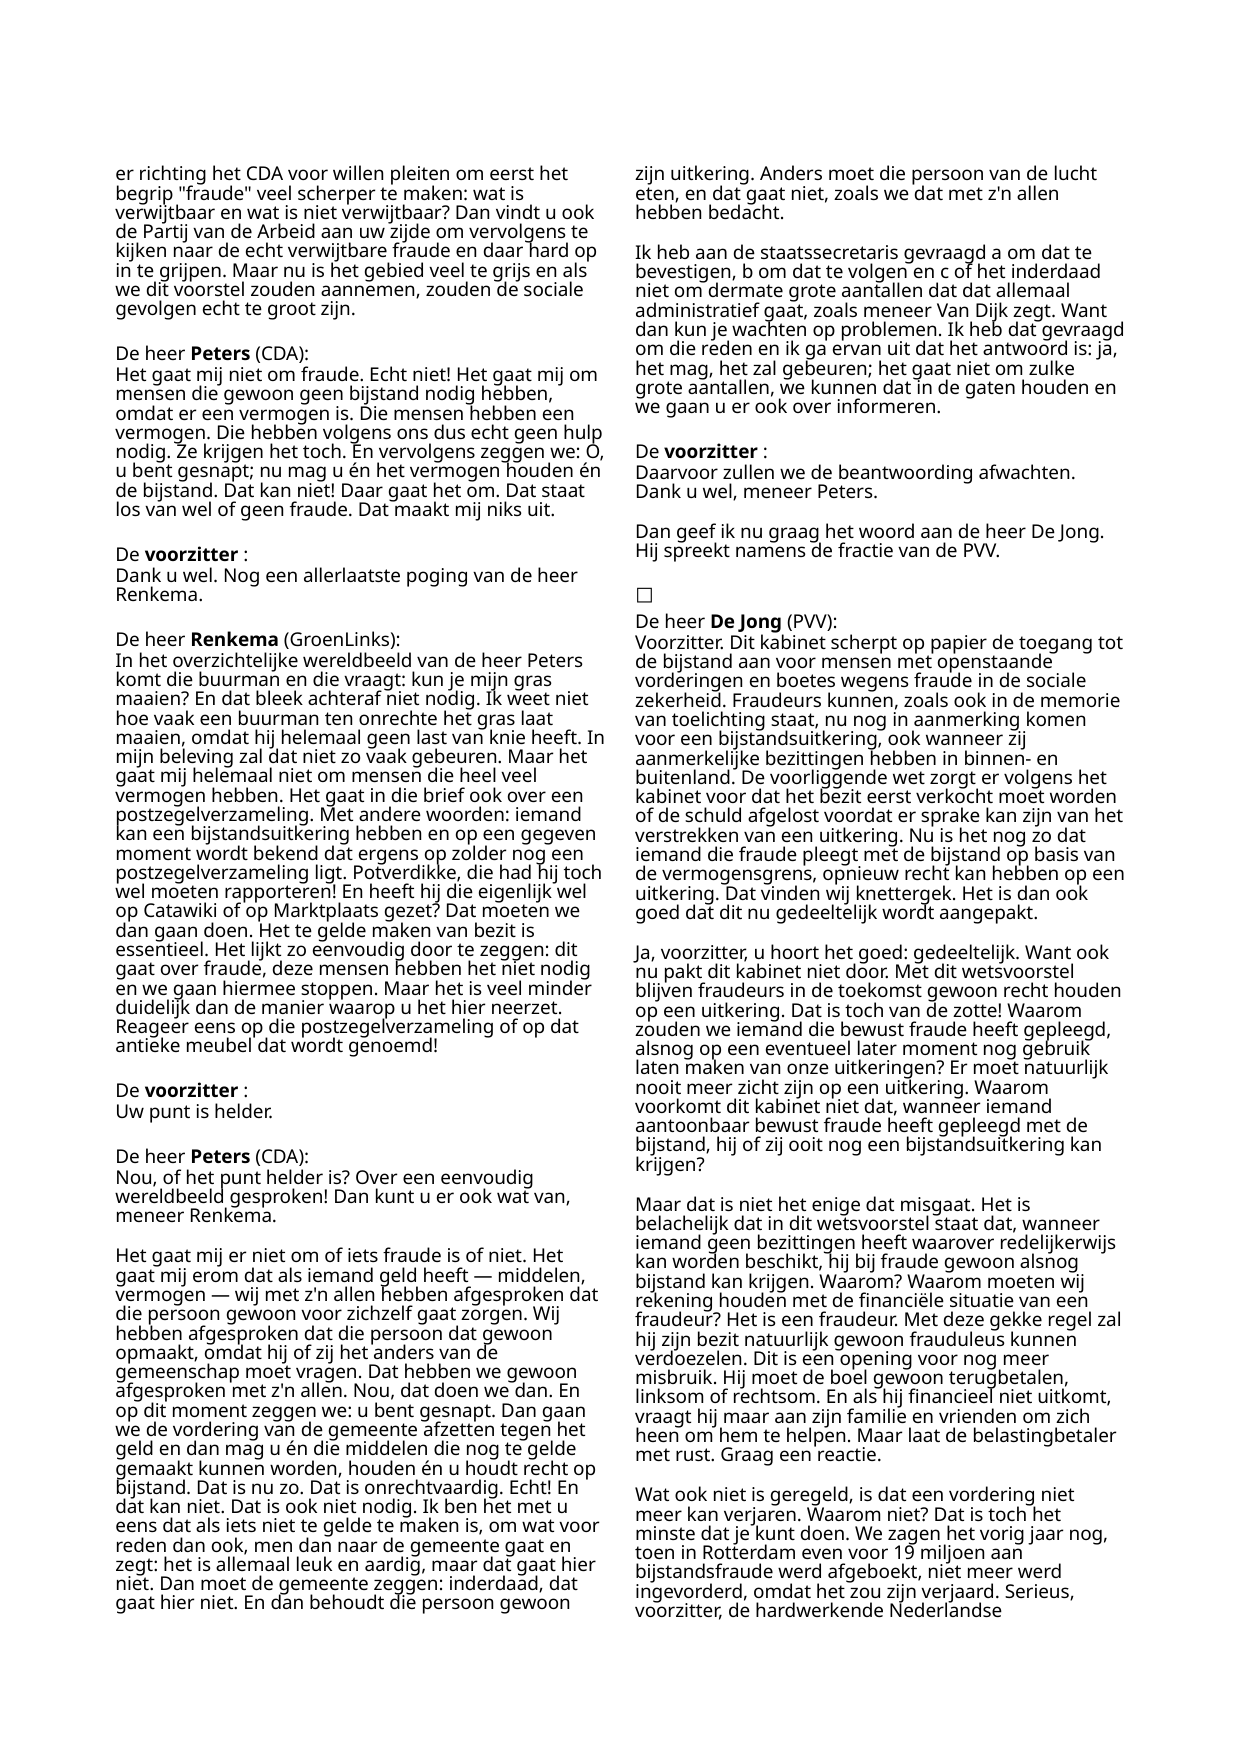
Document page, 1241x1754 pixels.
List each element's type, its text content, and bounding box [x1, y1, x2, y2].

text De heer Peters (CDA): [115, 1143, 605, 1169]
text De voorzitter : [115, 1077, 605, 1103]
text Het gaat mij er niet om of iets fraude is of niet. Het gaat mij erom dat als iemand geld heeft — middelen, vermogen — wij met z'n allen hebben afgesproken dat die persoon gewoon voor zichzelf gaat zorgen. Wij hebben afgesproken dat die persoon dat gewoon opmaakt, omdat hij of zij het anders van de gemeenschap moet vragen. Dat hebben we gewoon afgesproken met z'n allen. Nou, dat doen we dan. En op dit moment zeggen we: u bent gesnapt. Dan gaan we de vordering van de gemeente afzetten tegen het geld en dan mag u én die middelen die nog te gelde gemaakt kunnen worden, houden én u houdt recht op bijstand. Dat is nu zo. Dat is onrechtvaardig. Echt! En dat kan niet. Dat is ook niet nodig. Ik ben het met u eens dat als iets niet te gelde te maken is, om wat voor reden dan ook, men dan naar de gemeente gaat en zegt: het is allemaal leuk en aardig, maar dat gaat hier niet. Dan moet de gemeente zeggen: inderdaad, dat gaat hier niet. En dan behoudt die persoon gewoon [115, 1247, 605, 1614]
text Wat ook niet is geregeld, is dat een vordering niet meer kan verjaren. Waarom niet? Dat is toch het minste dat je kunt doen. We zagen het vorig jaar nog, toen in Rotterdam even voor 19 miljoen aan bijstandsfraude werd afgeboekt, niet meer werd ingevorderd, omdat het zou zijn verjaard. Serieus, voorzitter, de hardwerkende Nederlandse [635, 1486, 1125, 1621]
text zijn uitkering. Anders moet die persoon van de lucht eten, en dat gaat niet, zoals we dat met z'n allen hebben bedacht. [635, 165, 1125, 223]
text ⬜ [635, 582, 1125, 608]
text De heer Peters (CDA): [115, 340, 605, 366]
text Het gaat mij niet om fraude. Echt niet! Het gaat mij om mensen die gewoon geen bijstand nodig hebben, omdat er een vermogen is. Die mensen hebben een vermogen. Die hebben volgens ons dus echt geen hulp nodig. Ze krijgen het toch. En vervolgens zeggen we: O, u bent gesnapt; nu mag u én het vermogen houden én de bijstand. Dat kan niet! Daar gaat het om. Dat staat los van wel of geen fraude. Dat maakt mij niks uit. [115, 366, 605, 520]
text Ik heb aan de staatssecretaris gevraagd a om dat te bevestigen, b om dat te volgen en c of het inderdaad niet om dermate grote aantallen dat dat allemaal administratief gaat, zoals meneer Van Dijk zegt. Want dan kun je wachten op problemen. Ik heb dat gevraagd om die reden en ik ga ervan uit dat het antwoord is: ja, het mag, het zal gebeuren; het gaat niet om zulke grote aantallen, we kunnen dat in de gaten houden en we gaan u er ook over informeren. [635, 244, 1125, 417]
text Voorzitter. Dit kabinet scherpt op papier de toegang tot de bijstand aan voor mensen met openstaande vorderingen en boetes wegens fraude in de sociale zekerheid. Fraudeurs kunnen, zoals ook in de memorie van toelichting staat, nu nog in aanmerking komen voor een bijstandsuitkering, ook wanneer zij aanmerkelijke bezittingen hebben in binnen- en buitenland. De voorliggende wet zorgt er volgens het kabinet voor dat het bezit eerst verkocht moet worden of de schuld afgelost voordat er sprake kan zijn van het verstrekken van een uitkering. Nu is het nog zo dat iemand die fraude pleegt met de bijstand op basis van de vermogensgrens, opnieuw recht kan hebben op een uitkering. Dat vinden wij knettergek. Het is dan ook goed dat dit nu gedeeltelijk wordt aangepakt. [635, 634, 1125, 923]
text Dan geef ik nu graag het woord aan de heer De Jong. Hij spreekt namens de fractie van de PVV. [635, 523, 1125, 562]
text Maar dat is niet het enige dat misgaat. Het is belachelijk dat in dit wetsvoorstel staat dat, wanneer iemand geen bezittingen heeft waarover redelijkerwijs kan worden beschikt, hij bij fraude gewoon alsnog bijstand kan krijgen. Waarom? Waarom moeten wij rekening houden met de financiële situatie van een fraudeur? Het is een fraudeur. Met deze gekke regel zal hij zijn bezit natuurlijk gewoon frauduleus kunnen verdoezelen. Dit is een opening voor nog meer misbruik. Hij moet de boel gewoon terugbetalen, linksom of rechtsom. En als hij financieel niet uitkomt, vraagt hij maar aan zijn familie en vrienden om zich heen om hem te helpen. Maar laat de belastingbetaler met rust. Graag een reactie. [635, 1196, 1125, 1466]
text Daarvoor zullen we de beantwoording afwachten. Dank u wel, meneer Peters. [635, 464, 1125, 502]
text In het overzichtelijke wereldbeeld van de heer Peters komt die buurman en die vraagt: kun je mijn gras maaien? En dat bleek achteraf niet nodig. Ik weet niet hoe vaak een buurman ten onrechte het gras laat maaien, omdat hij helemaal geen last van knie heeft. In mijn beleving zal dat niet zo vaak gebeuren. Maar het gaat mij helemaal niet om mensen die heel veel vermogen hebben. Het gaat in die brief ook over een postzegelverzameling. Met andere woorden: iemand kan een bijstandsuitkering hebben en op een gegeven moment wordt bekend dat ergens op zolder nog een postzegelverzameling ligt. Potverdikke, die had hij toch wel moeten rapporteren! En heeft hij die eigenlijk wel op Catawiki of op Marktplaats gezet? Dat moeten we dan gaan doen. Het te gelde maken van bezit is essentieel. Het lijkt zo eenvoudig door te zeggen: dit gaat over fraude, deze mensen hebben het niet nodig en we gaan hiermee stoppen. Maar het is veel minder duidelijk dan de manier waarop u het hier neerzet. Reageer eens op die postzegelverzameling of op dat antieke meubel dat wordt genoemd! [115, 652, 605, 1057]
text Ja, voorzitter, u hoort het goed: gedeeltelijk. Want ook nu pakt dit kabinet niet door. Met dit wetsvoorstel blijven fraudeurs in de toekomst gewoon recht houden op een uitkering. Dat is toch van de zotte! Waarom zouden we iemand die bewust fraude heeft gepleegd, alsnog op een eventueel later moment nog gebruik laten maken van onze uitkeringen? Er moet natuurlijk nooit meer zicht zijn op een uitkering. Waarom voorkomt dit kabinet niet dat, wanneer iemand aantoonbaar bewust fraude heeft gepleegd met de bijstand, hij of zij ooit nog een bijstandsuitkering kan krijgen? [635, 944, 1125, 1175]
text er richting het CDA voor willen pleiten om eerst het begrip "fraude" veel scherper te maken: wat is verwijtbaar en wat is niet verwijtbaar? Dan vindt u ook de Partij van de Arbeid aan uw zijde om vervolgens te kijken naar de echt verwijtbare fraude en daar hard op in te grijpen. Maar nu is het gebied veel te grijs en als we dit voorstel zouden aannemen, zouden de sociale gevolgen echt te groot zijn. [115, 165, 605, 319]
text De voorzitter : [635, 438, 1125, 464]
text De heer Renkema (GroenLinks): [115, 626, 605, 652]
text Uw punt is helder. [115, 1103, 605, 1122]
text De voorzitter : [115, 541, 605, 567]
text De heer De Jong (PVV): [635, 608, 1125, 634]
text Dank u wel. Nog een allerlaatste poging van de heer Renkema. [115, 567, 605, 605]
text Nou, of het punt helder is? Over een eenvoudig wereldbeeld gesproken! Dan kunt u er ook wat van, meneer Renkema. [115, 1169, 605, 1227]
